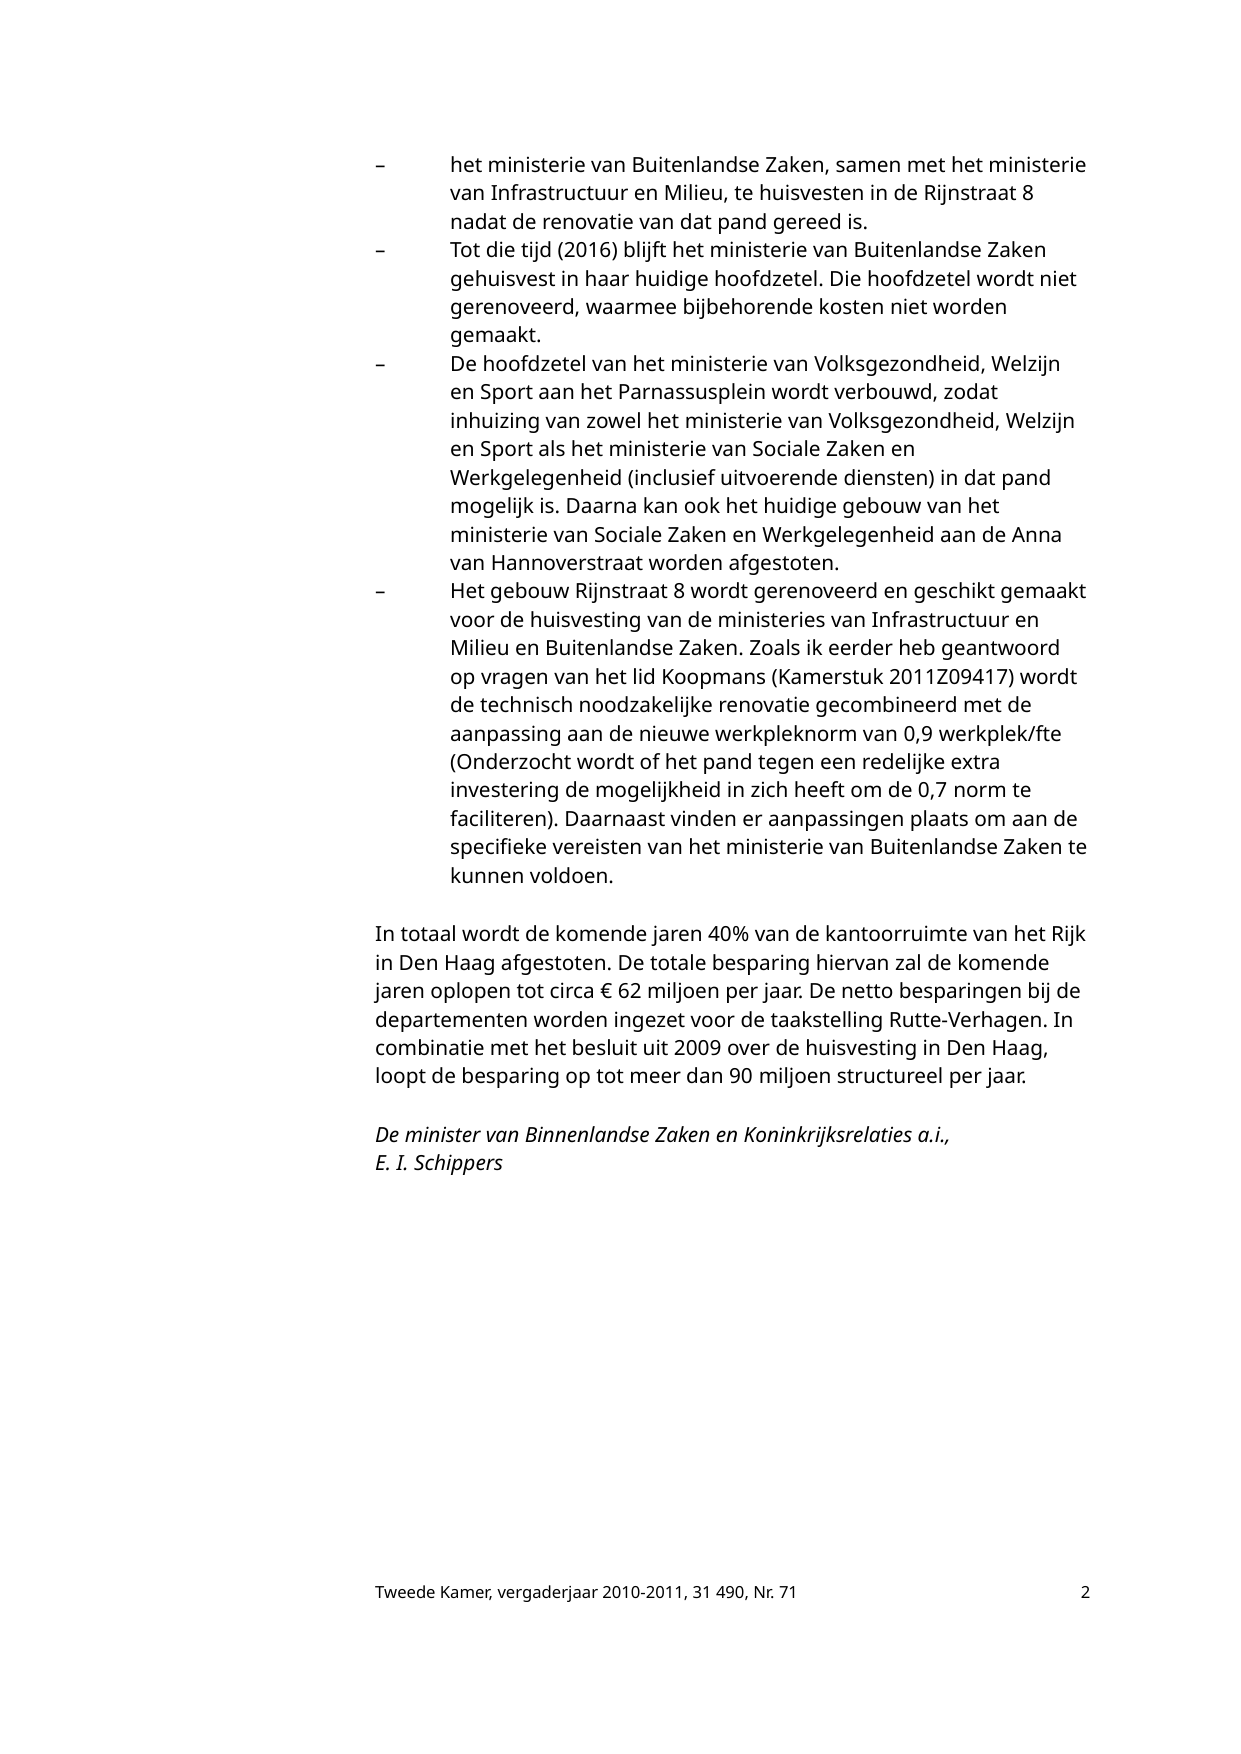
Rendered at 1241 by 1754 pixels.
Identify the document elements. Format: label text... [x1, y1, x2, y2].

list Tot die tijd (2016) blijft het ministerie van Buitenlandse Zaken gehuisvest in haar huidige hoofdzetel. Die hoofdzetel wordt niet gerenoveerd, waarmee bijbehorende kosten niet worden gemaakt. [375, 235, 1090, 349]
list het ministerie van Buitenlandse Zaken, samen met het ministerie van Infrastructuur en Milieu, te huisvesten in de Rijnstraat 8 nadat de renovatie van dat pand gereed is. [375, 150, 1090, 235]
text In totaal wordt de komende jaren 40% van de kantoorruimte van het Rijk in Den Haag afgestoten. De totale besparing hiervan zal de komende jaren oplopen tot circa € 62 miljoen per jaar. De netto besparingen bij de departementen worden ingezet voor de taakstelling Rutte-Verhagen. In combinatie met het besluit uit 2009 over de huisvesting in Den Haag, loopt de besparing op tot meer dan 90 miljoen structureel per jaar. [375, 919, 1090, 1090]
list Het gebouw Rijnstraat 8 wordt gerenoveerd en geschikt gemaakt voor de huisvesting van de ministeries van Infrastructuur en Milieu en Buitenlandse Zaken. Zoals ik eerder heb geantwoord op vragen van het lid Koopmans (Kamerstuk 2011Z09417) wordt de technisch noodzakelijke renovatie gecombineerd met de aanpassing aan de nieuwe werkpleknorm van 0,9 werkplek/fte (Onderzocht wordt of het pand tegen een redelijke extra investering de mogelijkheid in zich heeft om de 0,7 norm te faciliteren). Daarnaast vinden er aanpassingen plaats om aan de specifieke vereisten van het ministerie van Buitenlandse Zaken te kunnen voldoen. [375, 577, 1090, 889]
list De hoofdzetel van het ministerie van Volksgezondheid, Welzijn en Sport aan het Parnassusplein wordt verbouwd, zodat inhuizing van zowel het ministerie van Volksgezondheid, Welzijn en Sport als het ministerie van Sociale Zaken en Werkgelegenheid (inclusief uitvoerende diensten) in dat pand mogelijk is. Daarna kan ook het huidige gebouw van het ministerie van Sociale Zaken en Werkgelegenheid aan de Anna van Hannoverstraat worden afgestoten. [375, 349, 1090, 577]
text E. I. Schippers [375, 1148, 1090, 1177]
text De minister van Binnenlandse Zaken en Koninkrijksrelaties a.i., [375, 1120, 1090, 1148]
